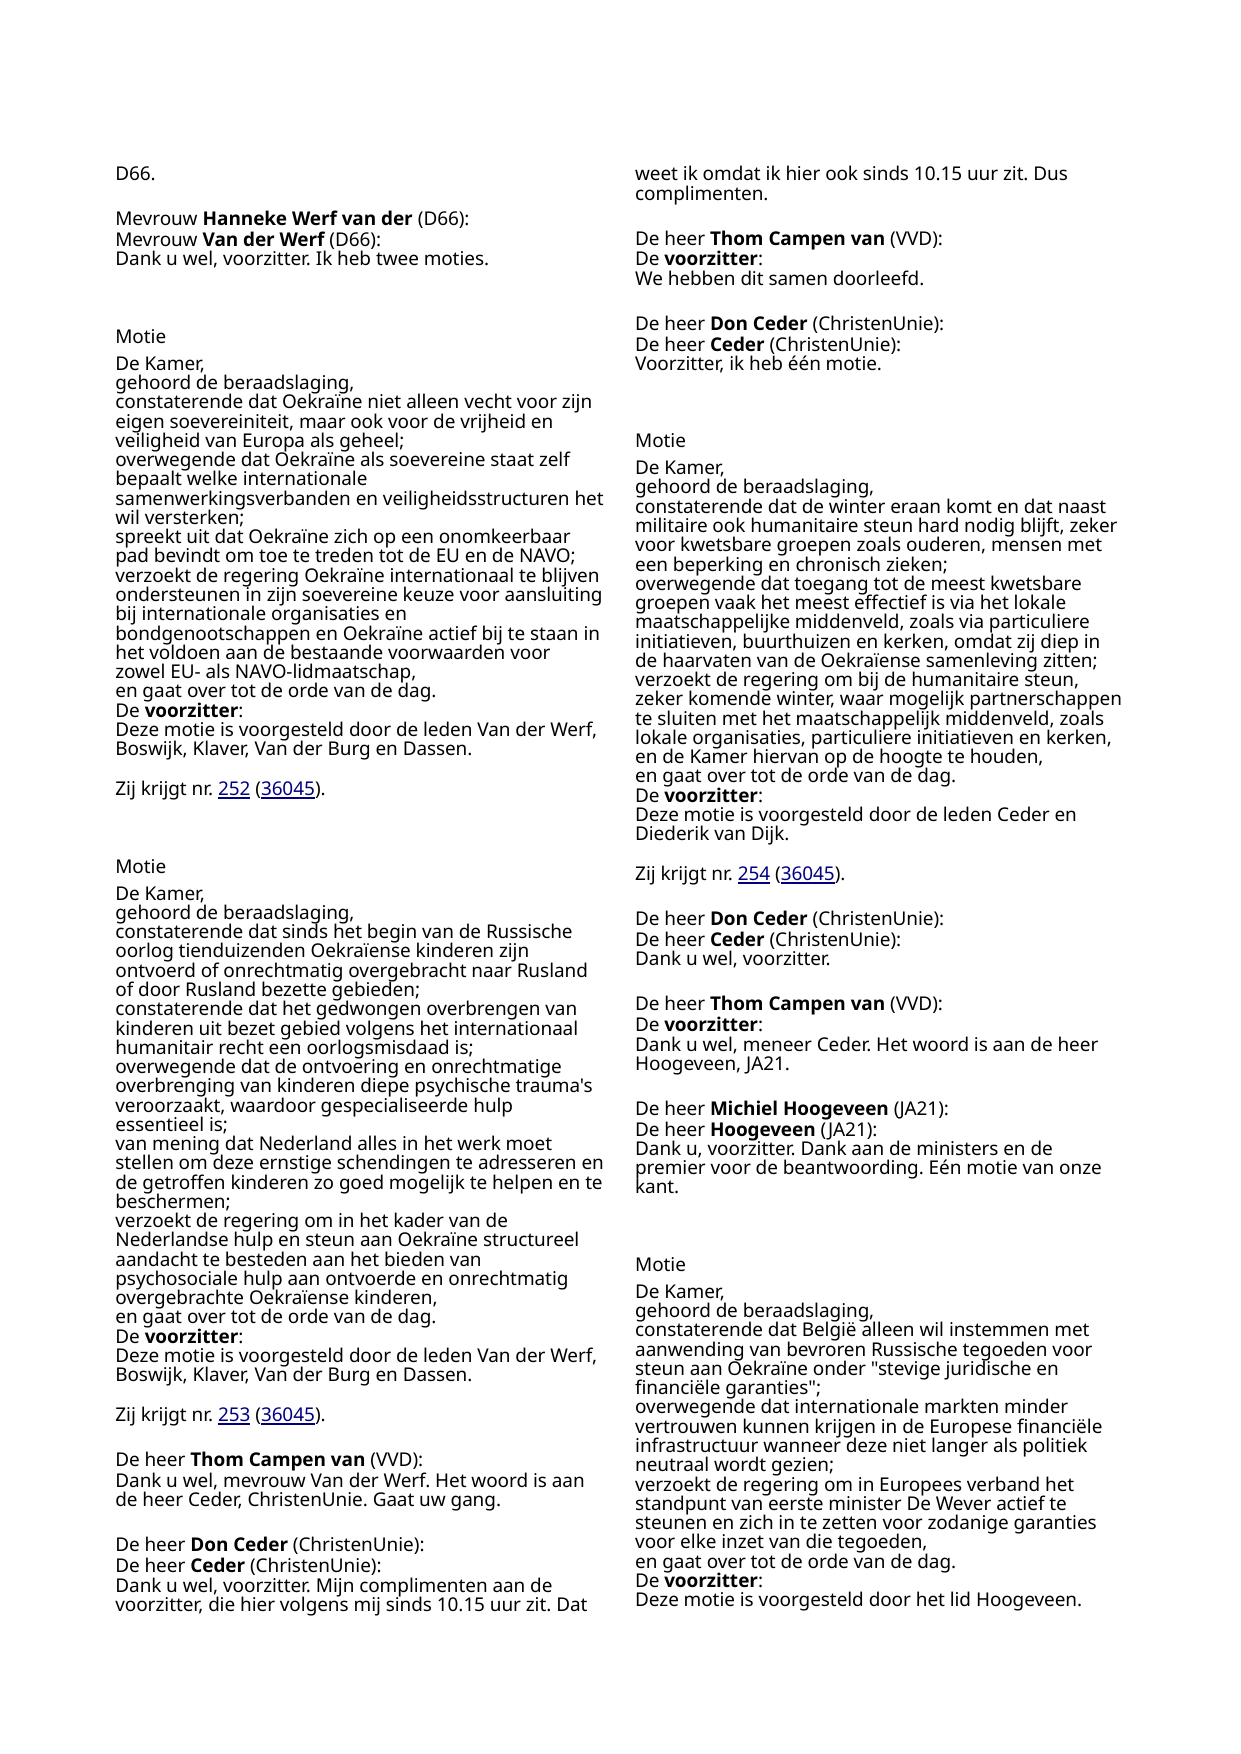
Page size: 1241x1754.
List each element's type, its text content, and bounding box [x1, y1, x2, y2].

text overwegende dat toegang tot de meest kwetsbare groepen vaak het meest effectief is via het lokale maatschappelijke middenveld, zoals via particuliere initiatieven, buurthuizen en kerken, omdat zij diep in de haarvaten van de Oekraïense samenleving zitten; [635, 575, 1125, 671]
text gehoord de beraadslaging, [115, 904, 605, 923]
text gehoord de beraadslaging, [635, 1302, 1125, 1321]
text overwegende dat Oekraïne als soevereine staat zelf bepaalt welke internationale samenwerkingsverbanden en veiligheidsstructuren het wil versterken; [115, 451, 605, 528]
text De heer Ceder (ChristenUnie): [635, 336, 1125, 355]
text constaterende dat het gedwongen overbrengen van kinderen uit bezet gebied volgens het internationaal humanitair recht een oorlogsmisdaad is; [115, 1000, 605, 1058]
text overwegende dat de ontvoering en onrechtmatige overbrenging van kinderen diepe psychische trauma's veroorzaakt, waardoor gespecialiseerde hulp essentieel is; [115, 1058, 605, 1135]
text constaterende dat Oekraïne niet alleen vecht voor zijn eigen soevereiniteit, maar ook voor de vrijheid en veiligheid van Europa als geheel; [115, 393, 605, 451]
text Dank u wel, voorzitter. [635, 950, 1125, 970]
text en gaat over tot de orde van de dag. [115, 682, 605, 702]
text Mevrouw Van der Werf (D66): [115, 231, 605, 250]
text De heer Hoogeveen (JA21): [635, 1121, 1125, 1140]
text De Kamer, [635, 1283, 1125, 1302]
text De voorzitter: [635, 1572, 1125, 1591]
text Deze motie is voorgesteld door het lid Hoogeveen. [635, 1591, 1125, 1610]
text Motie [635, 427, 1125, 453]
text Zij krijgt nr. 253 (36045). [115, 1406, 605, 1426]
text verzoekt de regering Oekraïne internationaal te blijven ondersteunen in zijn soevereine keuze voor aansluiting bij internationale organisaties en bondgenootschappen en Oekraïne actief bij te staan in het voldoen aan de bestaande voorwaarden voor zowel EU- als NAVO-lidmaatschap, [115, 567, 605, 682]
text De voorzitter: [635, 1016, 1125, 1036]
text Motie [115, 853, 605, 879]
text Deze motie is voorgesteld door de leden Van der Werf, Boswijk, Klaver, Van der Burg en Dassen. [115, 721, 605, 759]
text De heer Don Ceder (ChristenUnie): [635, 905, 1125, 931]
text Zij krijgt nr. 254 (36045). [635, 865, 1125, 884]
text Motie [635, 1251, 1125, 1277]
text Mevrouw Hanneke Werf van der (D66): [115, 205, 605, 231]
text We hebben dit samen doorleefd. [635, 270, 1125, 289]
text en gaat over tot de orde van de dag. [635, 767, 1125, 787]
text weet ik omdat ik hier ook sinds 10.15 uur zit. Dus complimenten. [635, 165, 1125, 204]
text constaterende dat sinds het begin van de Russische oorlog tienduizenden Oekraïense kinderen zijn ontvoerd of onrechtmatig overgebracht naar Rusland of door Rusland bezette gebieden; [115, 923, 605, 1000]
text constaterende dat de winter eraan komt en dat naast militaire ook humanitaire steun hard nodig blijft, zeker voor kwetsbare groepen zoals ouderen, mensen met een beperking en chronisch zieken; [635, 498, 1125, 575]
text Voorzitter, ik heb één motie. [635, 355, 1125, 374]
text gehoord de beraadslaging, [115, 374, 605, 393]
text en gaat over tot de orde van de dag. [115, 1308, 605, 1328]
text van mening dat Nederland alles in het werk moet stellen om deze ernstige schendingen te adresseren en de getroffen kinderen zo goed mogelijk te helpen en te beschermen; [115, 1135, 605, 1212]
text De heer Michiel Hoogeveen (JA21): [635, 1095, 1125, 1121]
text D66. [115, 165, 605, 184]
text De voorzitter: [635, 250, 1125, 270]
text gehoord de beraadslaging, [635, 478, 1125, 498]
text De Kamer, [115, 884, 605, 904]
text spreekt uit dat Oekraïne zich op een onomkeerbaar pad bevindt om toe te treden tot de EU en de NAVO; [115, 528, 605, 567]
text De heer Thom Campen van (VVD): [635, 225, 1125, 250]
text en gaat over tot de orde van de dag. [635, 1553, 1125, 1572]
text De heer Thom Campen van (VVD): [635, 991, 1125, 1016]
text Dank u wel, voorzitter. Mijn complimenten aan de voorzitter, die hier volgens mij sinds 10.15 uur zit. Dat [115, 1577, 605, 1615]
text De Kamer, [115, 355, 605, 374]
text Dank u wel, mevrouw Van der Werf. Het woord is aan de heer Ceder, ChristenUnie. Gaat uw gang. [115, 1472, 605, 1511]
text De heer Don Ceder (ChristenUnie): [635, 310, 1125, 336]
text Dank u, voorzitter. Dank aan de ministers en de premier voor de beantwoording. Eén motie van onze kant. [635, 1140, 1125, 1198]
text De heer Don Ceder (ChristenUnie): [115, 1532, 605, 1557]
text overwegende dat internationale markten minder vertrouwen kunnen krijgen in de Europese financiële infrastructuur wanneer deze niet langer als politiek neutraal wordt gezien; [635, 1398, 1125, 1476]
text Dank u wel, meneer Ceder. Het woord is aan de heer Hoogeveen, JA21. [635, 1036, 1125, 1074]
text constaterende dat België alleen wil instemmen met aanwending van bevroren Russische tegoeden voor steun aan Oekraïne onder "stevige juridische en financiële garanties"; [635, 1321, 1125, 1398]
text verzoekt de regering om bij de humanitaire steun, zeker komende winter, waar mogelijk partnerschappen te sluiten met het maatschappelijk middenveld, zoals lokale organisaties, particuliere initiatieven en kerken, en de Kamer hiervan op de hoogte te houden, [635, 671, 1125, 767]
text Deze motie is voorgesteld door de leden Ceder en Diederik van Dijk. [635, 806, 1125, 844]
text Motie [115, 323, 605, 349]
text De voorzitter: [115, 702, 605, 721]
text Deze motie is voorgesteld door de leden Van der Werf, Boswijk, Klaver, Van der Burg en Dassen. [115, 1347, 605, 1386]
text verzoekt de regering om in Europees verband het standpunt van eerste minister De Wever actief te steunen en zich in te zetten voor zodanige garanties voor elke inzet van die tegoeden, [635, 1476, 1125, 1553]
text De heer Thom Campen van (VVD): [115, 1446, 605, 1472]
text De voorzitter: [635, 787, 1125, 806]
text De Kamer, [635, 459, 1125, 478]
text De voorzitter: [115, 1328, 605, 1347]
text verzoekt de regering om in het kader van de Nederlandse hulp en steun aan Oekraïne structureel aandacht te besteden aan het bieden van psychosociale hulp aan ontvoerde en onrechtmatig overgebrachte Oekraïense kinderen, [115, 1212, 605, 1308]
text De heer Ceder (ChristenUnie): [635, 931, 1125, 950]
text Zij krijgt nr. 252 (36045). [115, 780, 605, 799]
text Dank u wel, voorzitter. Ik heb twee moties. [115, 250, 605, 270]
text De heer Ceder (ChristenUnie): [115, 1557, 605, 1577]
